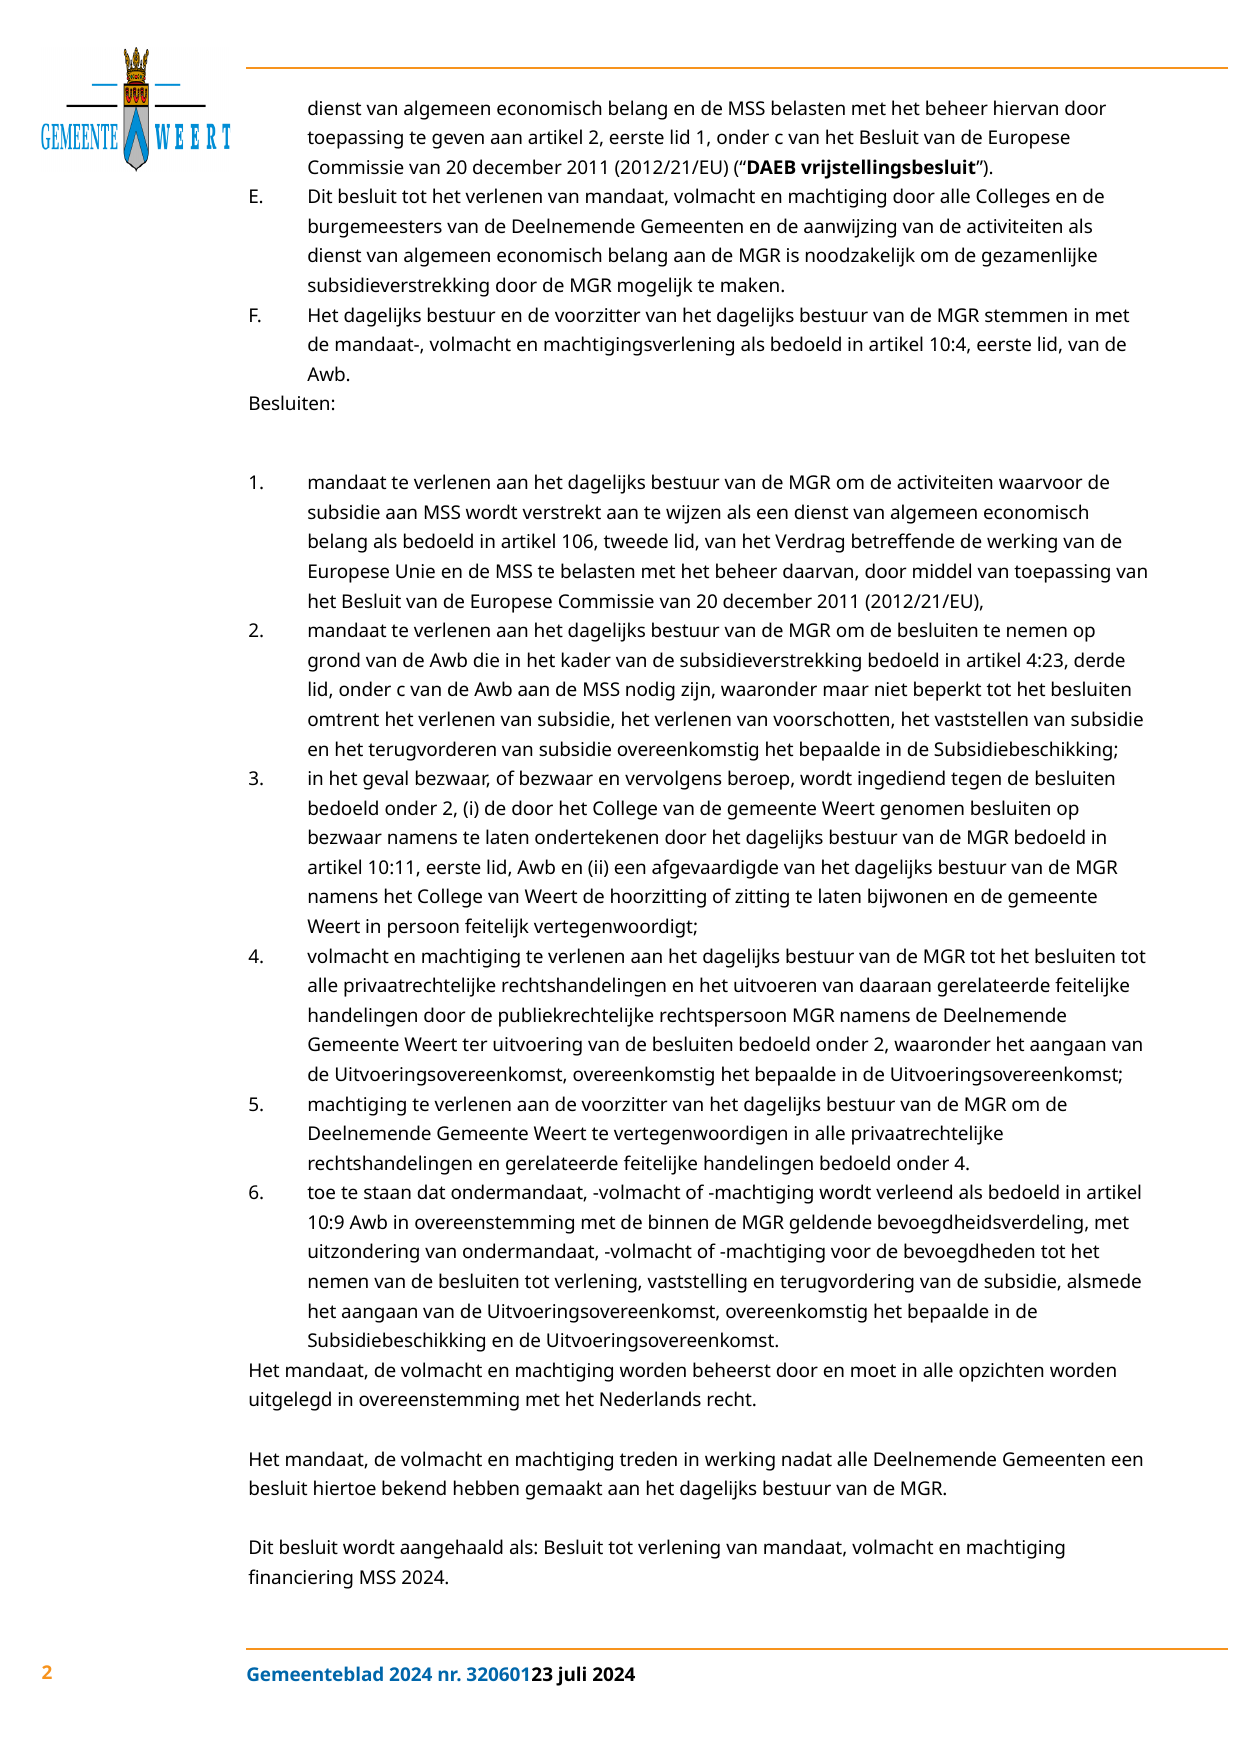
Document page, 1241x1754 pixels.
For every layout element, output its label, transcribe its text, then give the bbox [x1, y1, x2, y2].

text Het mandaat, de volmacht en machtiging treden in werking nadat alle Deelnemende Gemeenten een besluit hiertoe bekend hebben gemaakt aan het dagelijks bestuur van de MGR. [248, 1446, 1152, 1501]
list volmacht en machtiging te verlenen aan het dagelijks bestuur van de MGR tot het besluiten tot alle privaatrechtelijke rechtshandelingen en het uitvoeren van daaraan gerelateerde feitelijke handelingen door de publiekrechtelijke rechtspersoon MGR namens de Deelnemende Gemeente Weert ter uitvoering van de besluiten bedoeld onder 2, waaronder het aangaan van de Uitvoeringsovereenkomst, overeenkomstig het bepaalde in de Uitvoeringsovereenkomst; [248, 943, 1152, 1087]
text Besluiten: [248, 391, 1152, 416]
text Het mandaat, de volmacht en machtiging worden beheerst door en moet in alle opzichten worden uitgelegd in overeenstemming met het Nederlands recht. [248, 1357, 1152, 1412]
list in het geval bezwaar, of bezwaar en vervolgens beroep, wordt ingediend tegen de besluiten bedoeld onder 2, (i) de door het College van de gemeente Weert genomen besluiten op bezwaar namens te laten ondertekenen door het dagelijks bestuur van de MGR bedoeld in artikel 10:11, eerste lid, Awb en (ii) een afgevaardigde van het dagelijks bestuur van de MGR namens het College van Weert de hoorzitting of zitting te laten bijwonen en de gemeente Weert in persoon feitelijk vertegenwoordigt; [248, 765, 1152, 939]
list Het dagelijks bestuur en de voorzitter van het dagelijks bestuur van de MGR stemmen in met de mandaat-, volmacht en machtigingsverlening als bedoeld in artikel 10:4, eerste lid, van de Awb. [248, 302, 1152, 387]
list toe te staan dat ondermandaat, -volmacht of -machtiging wordt verleend als bedoeld in artikel 10:9 Awb in overeenstemming met de binnen de MGR geldende bevoegdheidsverdeling, met uitzondering van ondermandaat, -volmacht of -machtiging voor de bevoegdheden tot het nemen van de besluiten tot verlening, vaststelling en terugvordering van de subsidie, alsmede het aangaan van de Uitvoeringsovereenkomst, overeenkomstig het bepaalde in de Subsidiebeschikking en de Uitvoeringsovereenkomst. [248, 1179, 1152, 1353]
list Dit besluit tot het verlenen van mandaat, volmacht en machtiging door alle Colleges en de burgemeesters van de Deelnemende Gemeenten en de aanwijzing van de activiteiten als dienst van algemeen economisch belang aan de MGR is noodzakelijk om de gezamenlijke subsidieverstrekking door de MGR mogelijk te maken. [248, 183, 1152, 298]
list mandaat te verlenen aan het dagelijks bestuur van de MGR om de activiteiten waarvoor de subsidie aan MSS wordt verstrekt aan te wijzen als een dienst van algemeen economisch belang als bedoeld in artikel 106, tweede lid, van het Verdrag betreffende de werking van de Europese Unie en de MSS te belasten met het beheer daarvan, door middel van toepassing van het Besluit van de Europese Commissie van 20 december 2011 (2012/21/EU), [248, 469, 1152, 613]
list dienst van algemeen economisch belang en de MSS belasten met het beheer hiervan door toepassing te geven aan artikel 2, eerste lid 1, onder c van het Besluit van de Europese Commissie van 20 december 2011 (2012/21/EU) (“DAEB vrijstellingsbesluit”). [248, 95, 1152, 180]
list mandaat te verlenen aan het dagelijks bestuur van de MGR om de besluiten te nemen op grond van de Awb die in het kader van de subsidieverstrekking bedoeld in artikel 4:23, derde lid, onder c van de Awb aan de MSS nodig zijn, waaronder maar niet beperkt tot het besluiten omtrent het verlenen van subsidie, het verlenen van voorschotten, het vaststellen van subsidie en het terugvorderen van subsidie overeenkomstig het bepaalde in de Subsidiebeschikking; [248, 617, 1152, 761]
picture [41, 47, 231, 172]
text Dit besluit wordt aangehaald als: Besluit tot verlening van mandaat, volmacht en machtiging financiering MSS 2024. [248, 1534, 1152, 1590]
list machtiging te verlenen aan de voorzitter van het dagelijks bestuur van de MGR om de Deelnemende Gemeente Weert te vertegenwoordigen in alle privaatrechtelijke rechtshandelingen en gerelateerde feitelijke handelingen bedoeld onder 4. [248, 1091, 1152, 1176]
